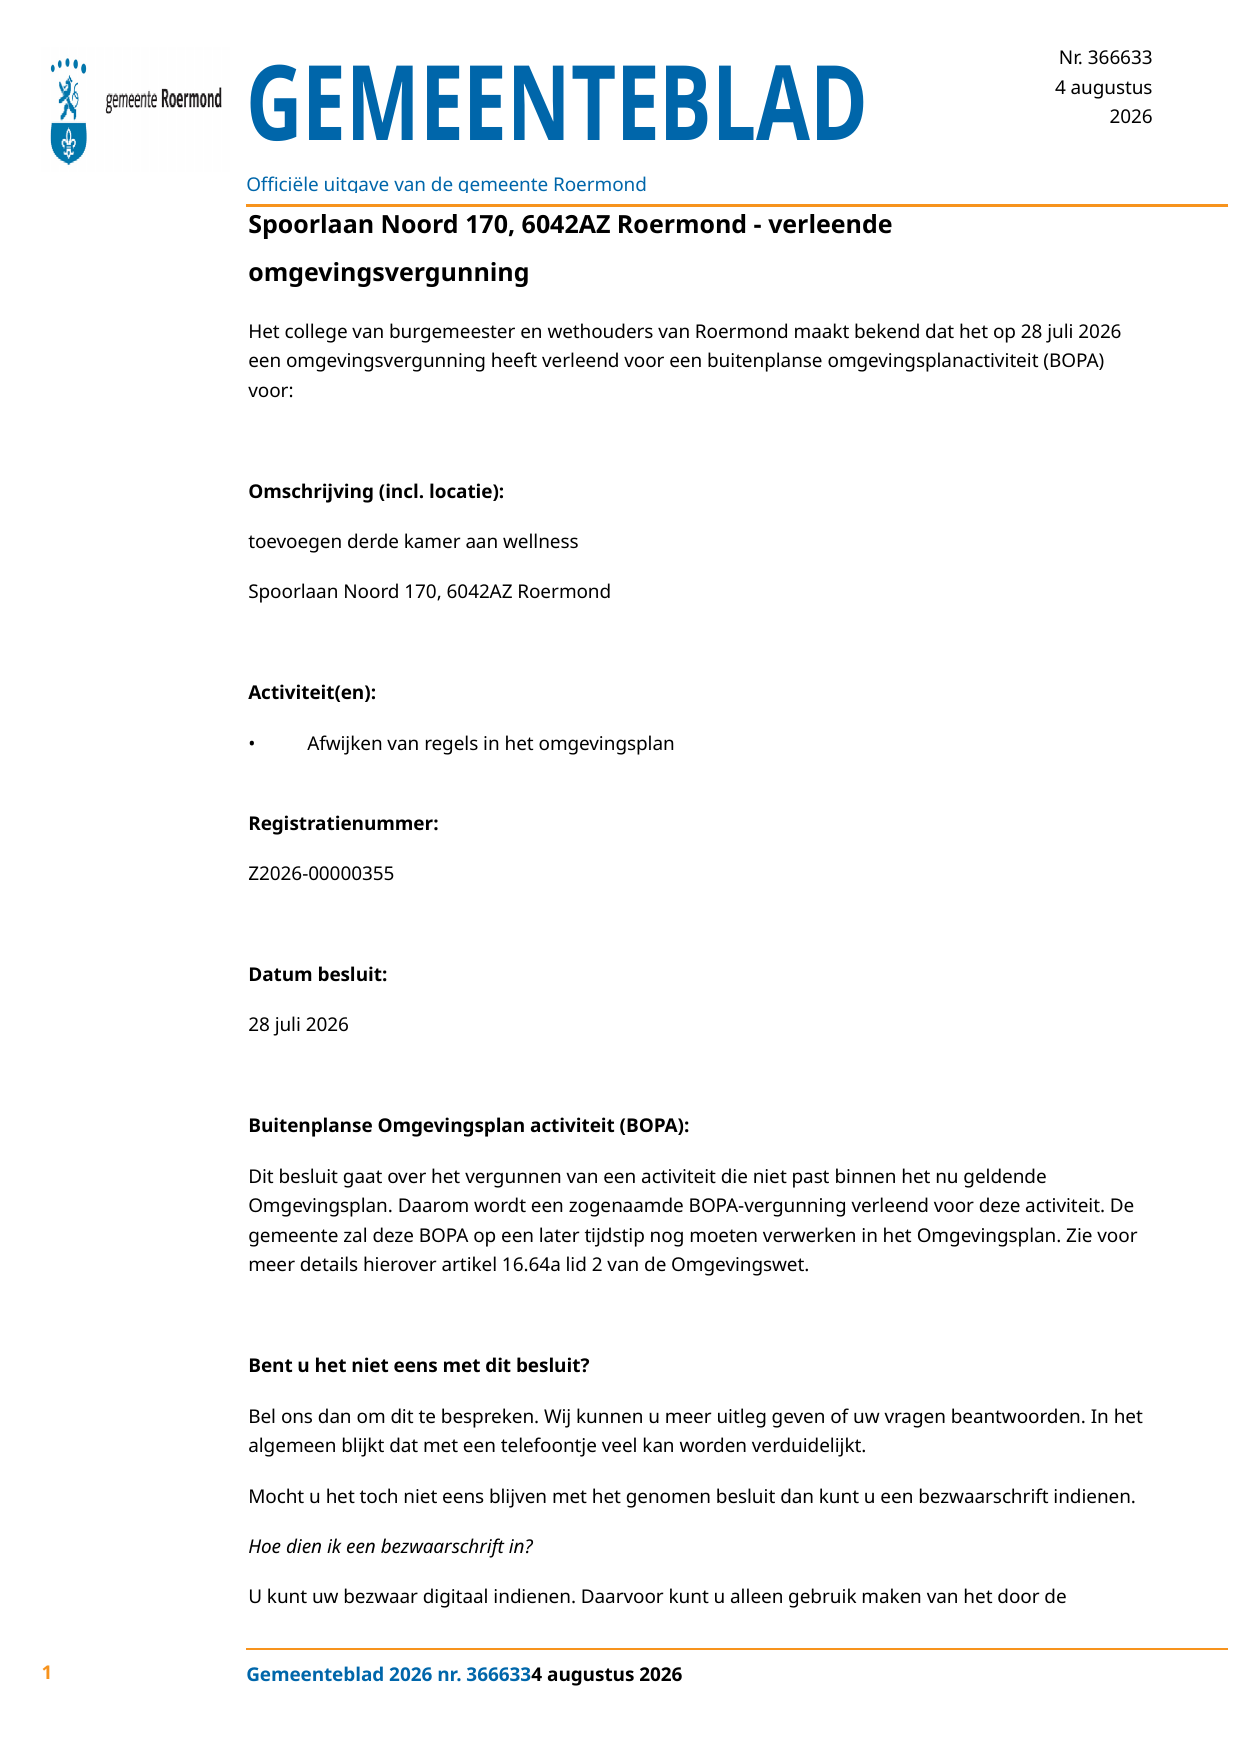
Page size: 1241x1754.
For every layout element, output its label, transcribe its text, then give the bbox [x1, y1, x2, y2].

text Dit besluit gaat over het vergunnen van een activiteit die niet past binnen het nu geldende Omgevingsplan. Daarom wordt een zogenaamde BOPA-vergunning verleend voor deze activiteit. De gemeente zal deze BOPA op een later tijdstip nog moeten verwerken in het Omgevingsplan. Zie voor meer details hierover artikel 16.64a lid 2 van de Omgevingswet. [248, 1163, 1152, 1277]
picture [41, 47, 231, 172]
text 28 juli 2026 [248, 1012, 1152, 1037]
text Spoorlaan Noord 170, 6042AZ Roermond - verleende omgevingsvergunning [248, 207, 1152, 288]
text Bel ons dan om dit te bespreken. Wij kunnen u meer uitleg geven of uw vragen beantwoorden. In het algemeen blijkt dat met een telefoontje veel kan worden verduidelijkt. [248, 1403, 1152, 1458]
text Spoorlaan Noord 170, 6042AZ Roermond [248, 579, 1152, 604]
list Afwijken van regels in het omgevingsplan [248, 730, 1152, 756]
text Buitenplanse Omgevingsplan activiteit (BOPA): [248, 1112, 1152, 1138]
text toevoegen derde kamer aan wellness [248, 528, 1152, 554]
text U kunt uw bezwaar digitaal indienen. Daarvoor kunt u alleen gebruik maken van het door de [248, 1584, 1152, 1609]
text Omschrijving (incl. locatie): [248, 478, 1152, 504]
text Activiteit(en): [248, 679, 1152, 705]
text Hoe dien ik een bezwaarschrift in? [248, 1533, 1152, 1559]
text Datum besluit: [248, 961, 1152, 987]
text Mocht u het toch niet eens blijven met het genomen besluit dan kunt u een bezwaarschrift indienen. [248, 1483, 1152, 1509]
text Registratienummer: [248, 810, 1152, 836]
text Het college van burgemeester en wethouders van Roermond maakt bekend dat het op 28 juli 2026 een omgevingsvergunning heeft verleend voor een buitenplanse omgevingsplanactiviteit (BOPA) voor: [248, 318, 1152, 403]
text Z2026-00000355 [248, 860, 1152, 886]
text Bent u het niet eens met dit besluit? [248, 1352, 1152, 1378]
